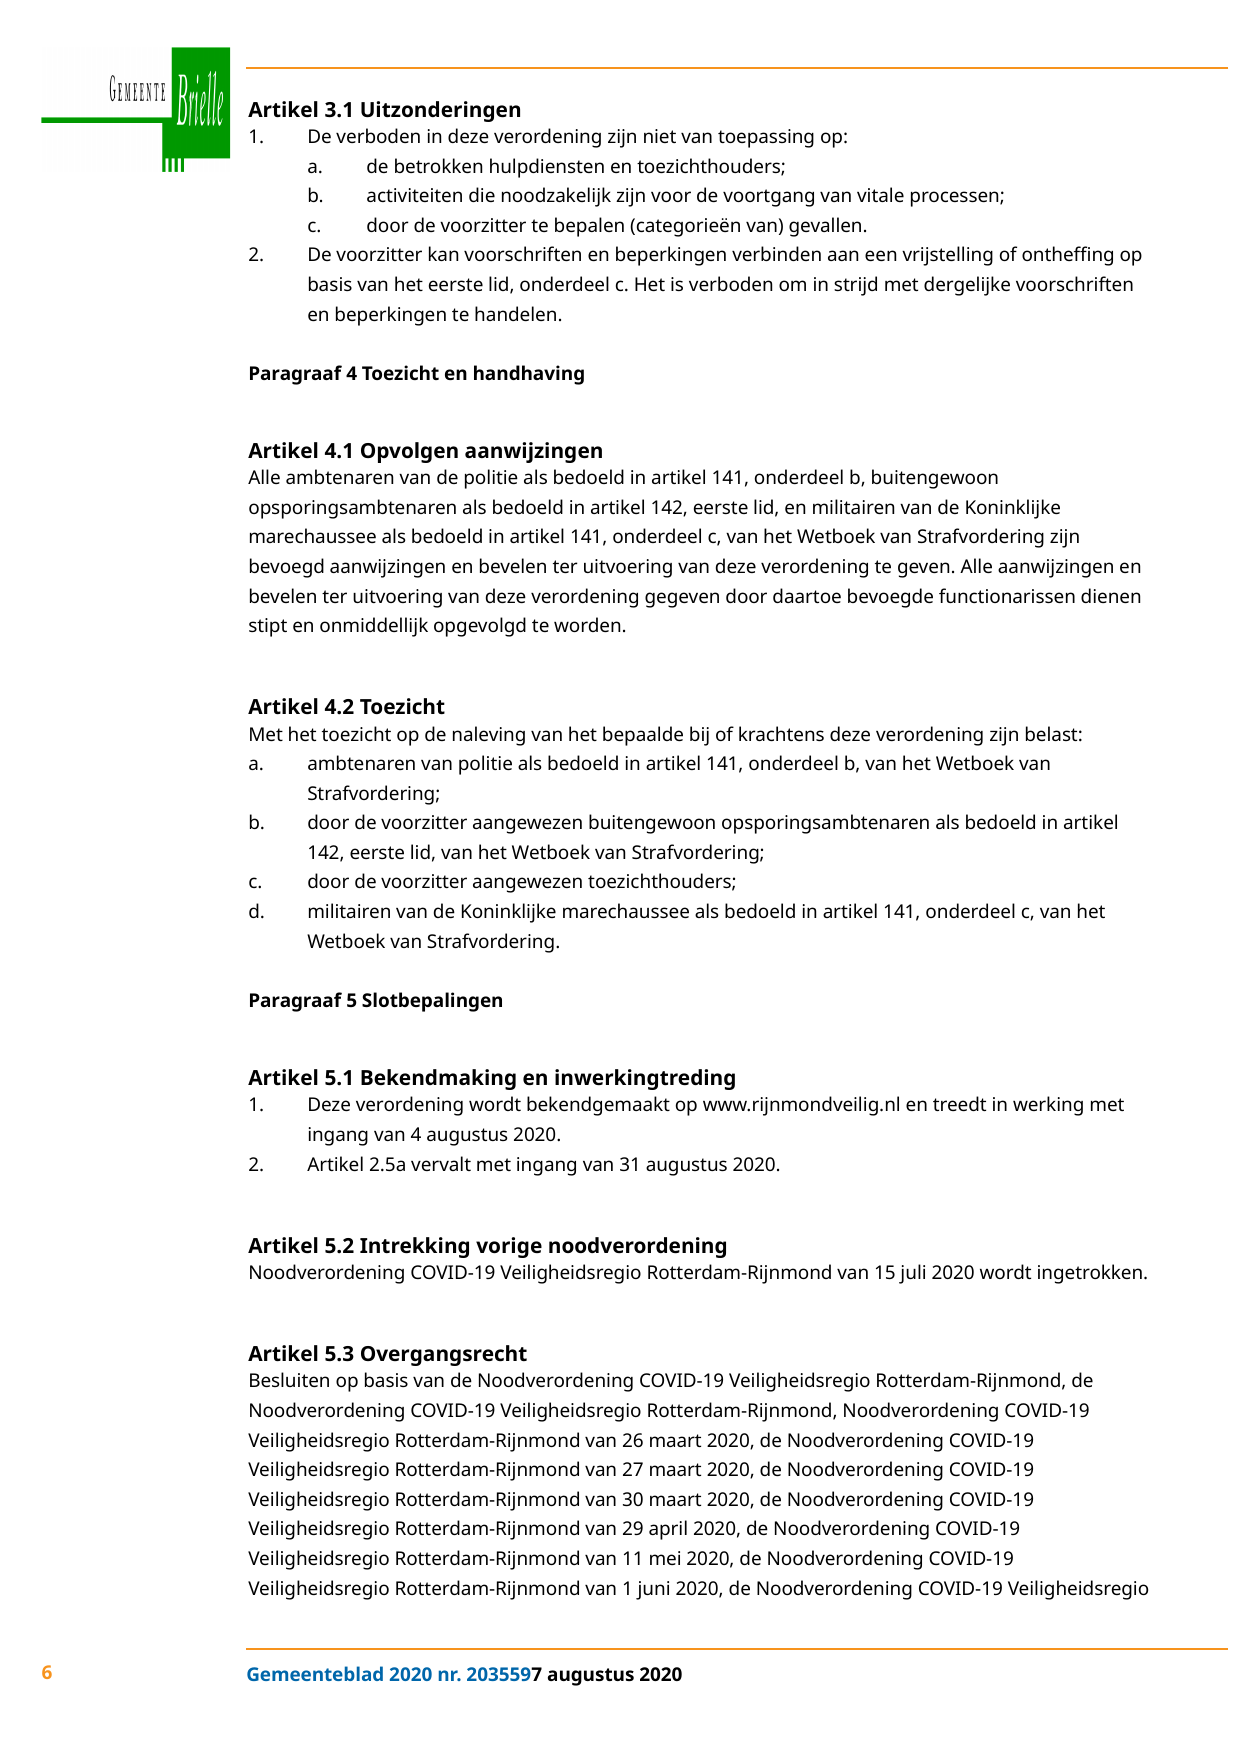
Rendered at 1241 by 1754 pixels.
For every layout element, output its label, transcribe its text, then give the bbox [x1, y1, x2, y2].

list de betrokken hulpdiensten en toezichthouders; [307, 153, 1152, 178]
text Artikel 5.1 Bekendmaking en inwerkingtreding [248, 1063, 1152, 1092]
text Artikel 3.1 Uitzonderingen [248, 95, 1152, 123]
list ambtenaren van politie als bedoeld in artikel 141, onderdeel b, van het Wetboek van Strafvordering; [248, 750, 1152, 806]
text Artikel 5.2 Intrekking vorige noodverordening [248, 1231, 1152, 1259]
list Deze verordening wordt bekendgemaakt op www.rijnmondveilig.nl en treedt in werking met ingang van 4 augustus 2020. [248, 1092, 1152, 1147]
text Noodverordening COVID-19 Veiligheidsregio Rotterdam-Rijnmond van 15 juli 2020 wordt ingetrokken. [248, 1259, 1152, 1285]
text Paragraaf 4 Toezicht en handhaving [248, 360, 1152, 386]
list Artikel 2.5a vervalt met ingang van 31 augustus 2020. [248, 1151, 1152, 1177]
list De voorzitter kan voorschriften en beperkingen verbinden aan een vrijstelling of ontheffing op basis van het eerste lid, onderdeel c. Het is verboden om in strijd met dergelijke voorschriften en beperkingen te handelen. [248, 242, 1152, 326]
text Artikel 4.1 Opvolgen aanwijzingen [248, 436, 1152, 464]
list activiteiten die noodzakelijk zijn voor de voortgang van vitale processen; [307, 182, 1152, 208]
text Alle ambtenaren van de politie als bedoeld in artikel 141, onderdeel b, buitengewoon opsporingsambtenaren als bedoeld in artikel 142, eerste lid, en militairen van de Koninklijke marechaussee als bedoeld in artikel 141, onderdeel c, van het Wetboek van Strafvordering zijn bevoegd aanwijzingen en bevelen ter uitvoering van deze verordening te geven. Alle aanwijzingen en bevelen ter uitvoering van deze verordening gegeven door daartoe bevoegde functionarissen dienen stipt en onmiddellijk opgevolgd te worden. [248, 464, 1152, 638]
text Artikel 4.2 Toezicht [248, 692, 1152, 721]
list door de voorzitter aangewezen toezichthouders; [248, 869, 1152, 894]
list door de voorzitter te bepalen (categorieën van) gevallen. [307, 212, 1152, 238]
text Paragraaf 5 Slotbepalingen [248, 987, 1152, 1013]
picture [41, 47, 231, 172]
text Met het toezicht op de naleving van het bepaalde bij of krachtens deze verordening zijn belast: [248, 721, 1152, 747]
text Artikel 5.3 Overgangsrecht [248, 1339, 1152, 1368]
text Besluiten op basis van de Noodverordening COVID-19 Veiligheidsregio Rotterdam-Rijnmond, de Noodverordening COVID-19 Veiligheidsregio Rotterdam-Rijnmond, Noodverordening COVID-19 Veiligheidsregio Rotterdam-Rijnmond van 26 maart 2020, de Noodverordening COVID-19 Veiligheidsregio Rotterdam-Rijnmond van 27 maart 2020, de Noodverordening COVID-19 Veiligheidsregio Rotterdam-Rijnmond van 30 maart 2020, de Noodverordening COVID-19 Veiligheidsregio Rotterdam-Rijnmond van 29 april 2020, de Noodverordening COVID-19 Veiligheidsregio Rotterdam-Rijnmond van 11 mei 2020, de Noodverordening COVID-19 Veiligheidsregio Rotterdam-Rijnmond van 1 juni 2020, de Noodverordening COVID-19 Veiligheidsregio [248, 1368, 1152, 1601]
list door de voorzitter aangewezen buitengewoon opsporingsambtenaren als bedoeld in artikel 142, eerste lid, van het Wetboek van Strafvordering; [248, 809, 1152, 865]
list militairen van de Koninklijke marechaussee als bedoeld in artikel 141, onderdeel c, van het Wetboek van Strafvordering. [248, 898, 1152, 954]
list De verboden in deze verordening zijn niet van toepassing op: [248, 123, 1152, 149]
